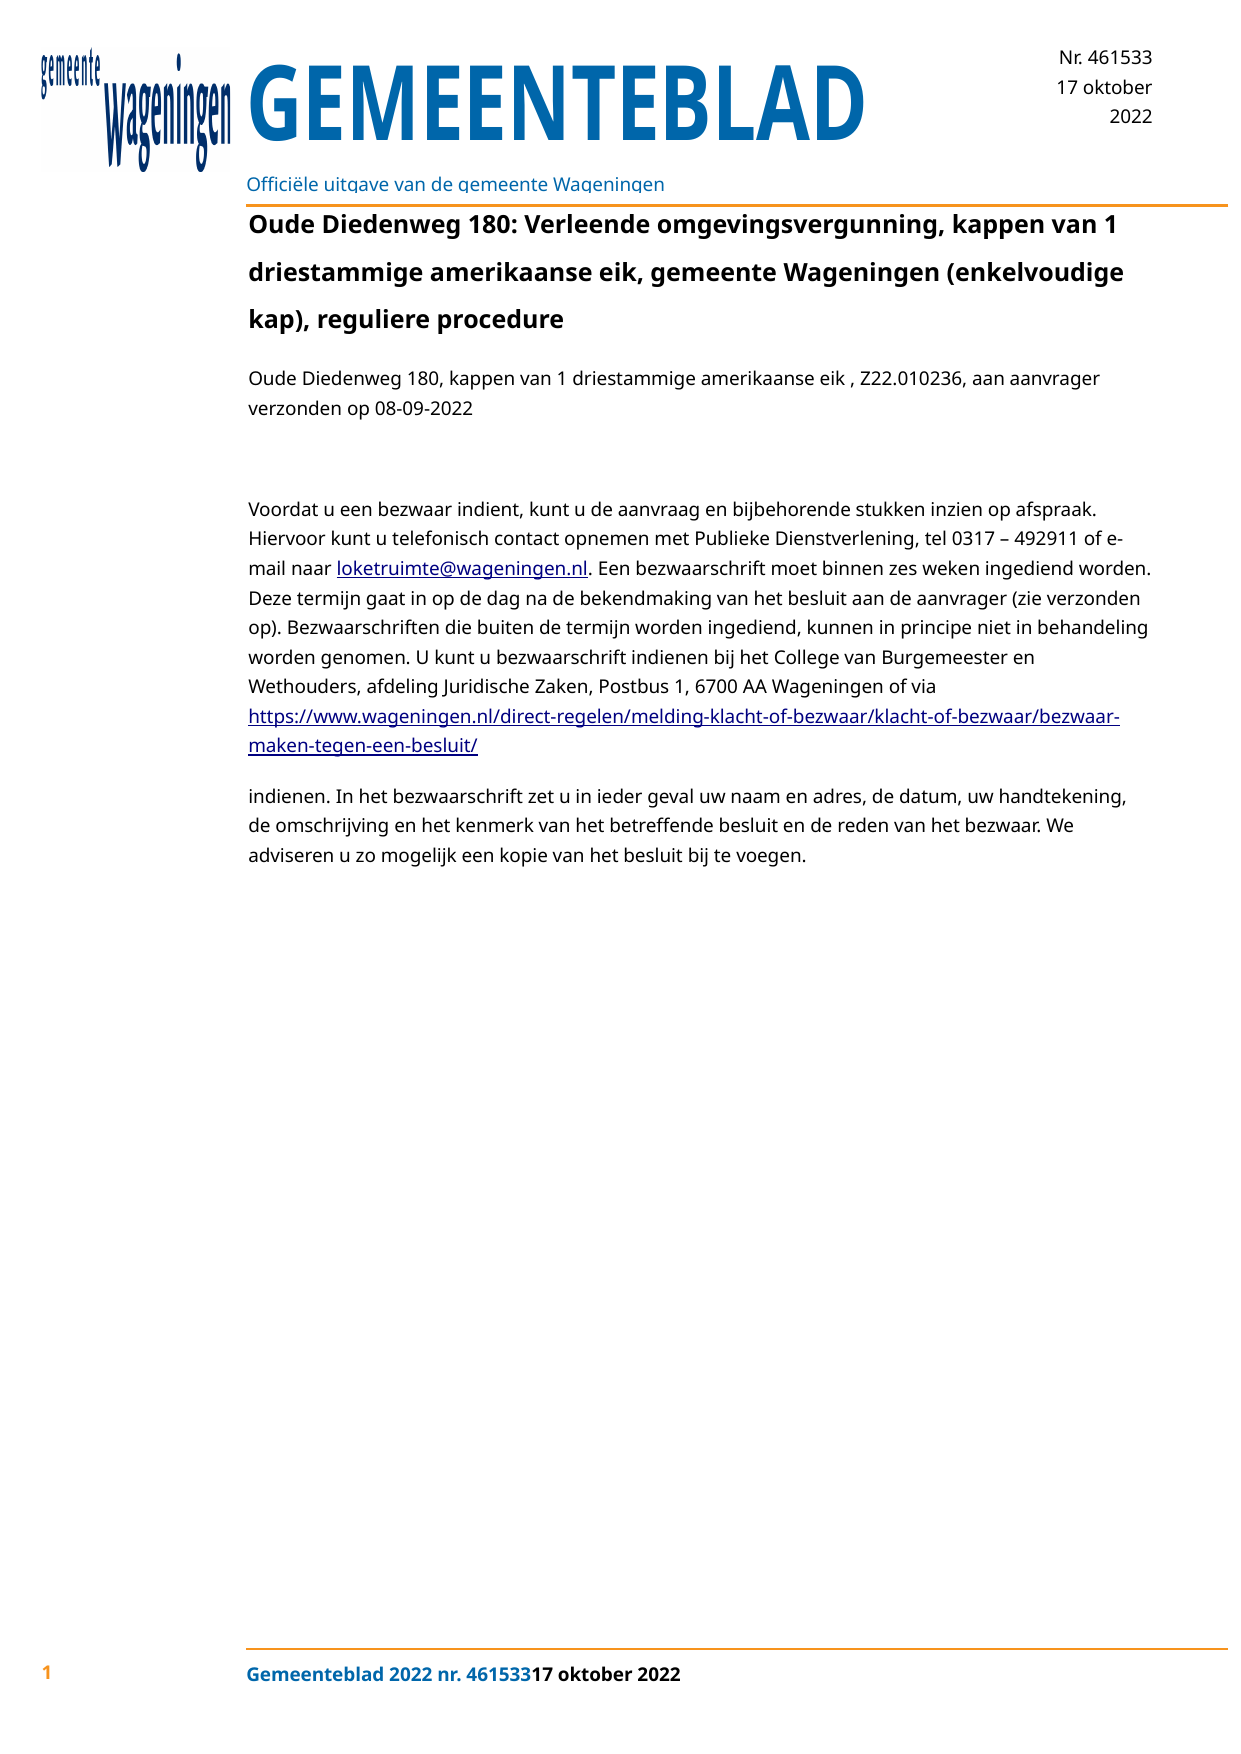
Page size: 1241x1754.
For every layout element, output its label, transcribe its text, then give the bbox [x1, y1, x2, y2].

picture [41, 47, 231, 172]
text Oude Diedenweg 180: Verleende omgevingsvergunning, kappen van 1 driestammige amerikaanse eik, gemeente Wageningen (enkelvoudige kap), reguliere procedure [248, 207, 1152, 336]
text Oude Diedenweg 180, kappen van 1 driestammige amerikaanse eik , Z22.010236, aan aanvrager verzonden op 08-09-2022 [248, 366, 1152, 421]
text indienen. In het bezwaarschrift zet u in ieder geval uw naam en adres, de datum, uw handtekening, de omschrijving en het kenmerk van het betreffende besluit en de reden van het bezwaar. We adviseren u zo mogelijk een kopie van het besluit bij te voegen. [248, 783, 1152, 868]
text Voordat u een bezwaar indient, kunt u de aanvraag en bijbehorende stukken inzien op afspraak. Hiervoor kunt u telefonisch contact opnemen met Publieke Dienstverlening, tel 0317 – 492911 of e-mail naar loketruimte@wageningen.nl. Een bezwaarschrift moet binnen zes weken ingediend worden. Deze termijn gaat in op de dag na de bekendmaking van het besluit aan de aanvrager (zie verzonden op). Bezwaarschriften die buiten de termijn worden ingediend, kunnen in principe niet in behandeling worden genomen. U kunt u bezwaarschrift indienen bij het College van Burgemeester en Wethouders, afdeling Juridische Zaken, Postbus 1, 6700 AA Wageningen of via https://www.wageningen.nl/direct-regelen/melding-klacht-of-bezwaar/klacht-of-bezwaar/bezwaar-maken-tegen-een-besluit/ [248, 496, 1152, 758]
